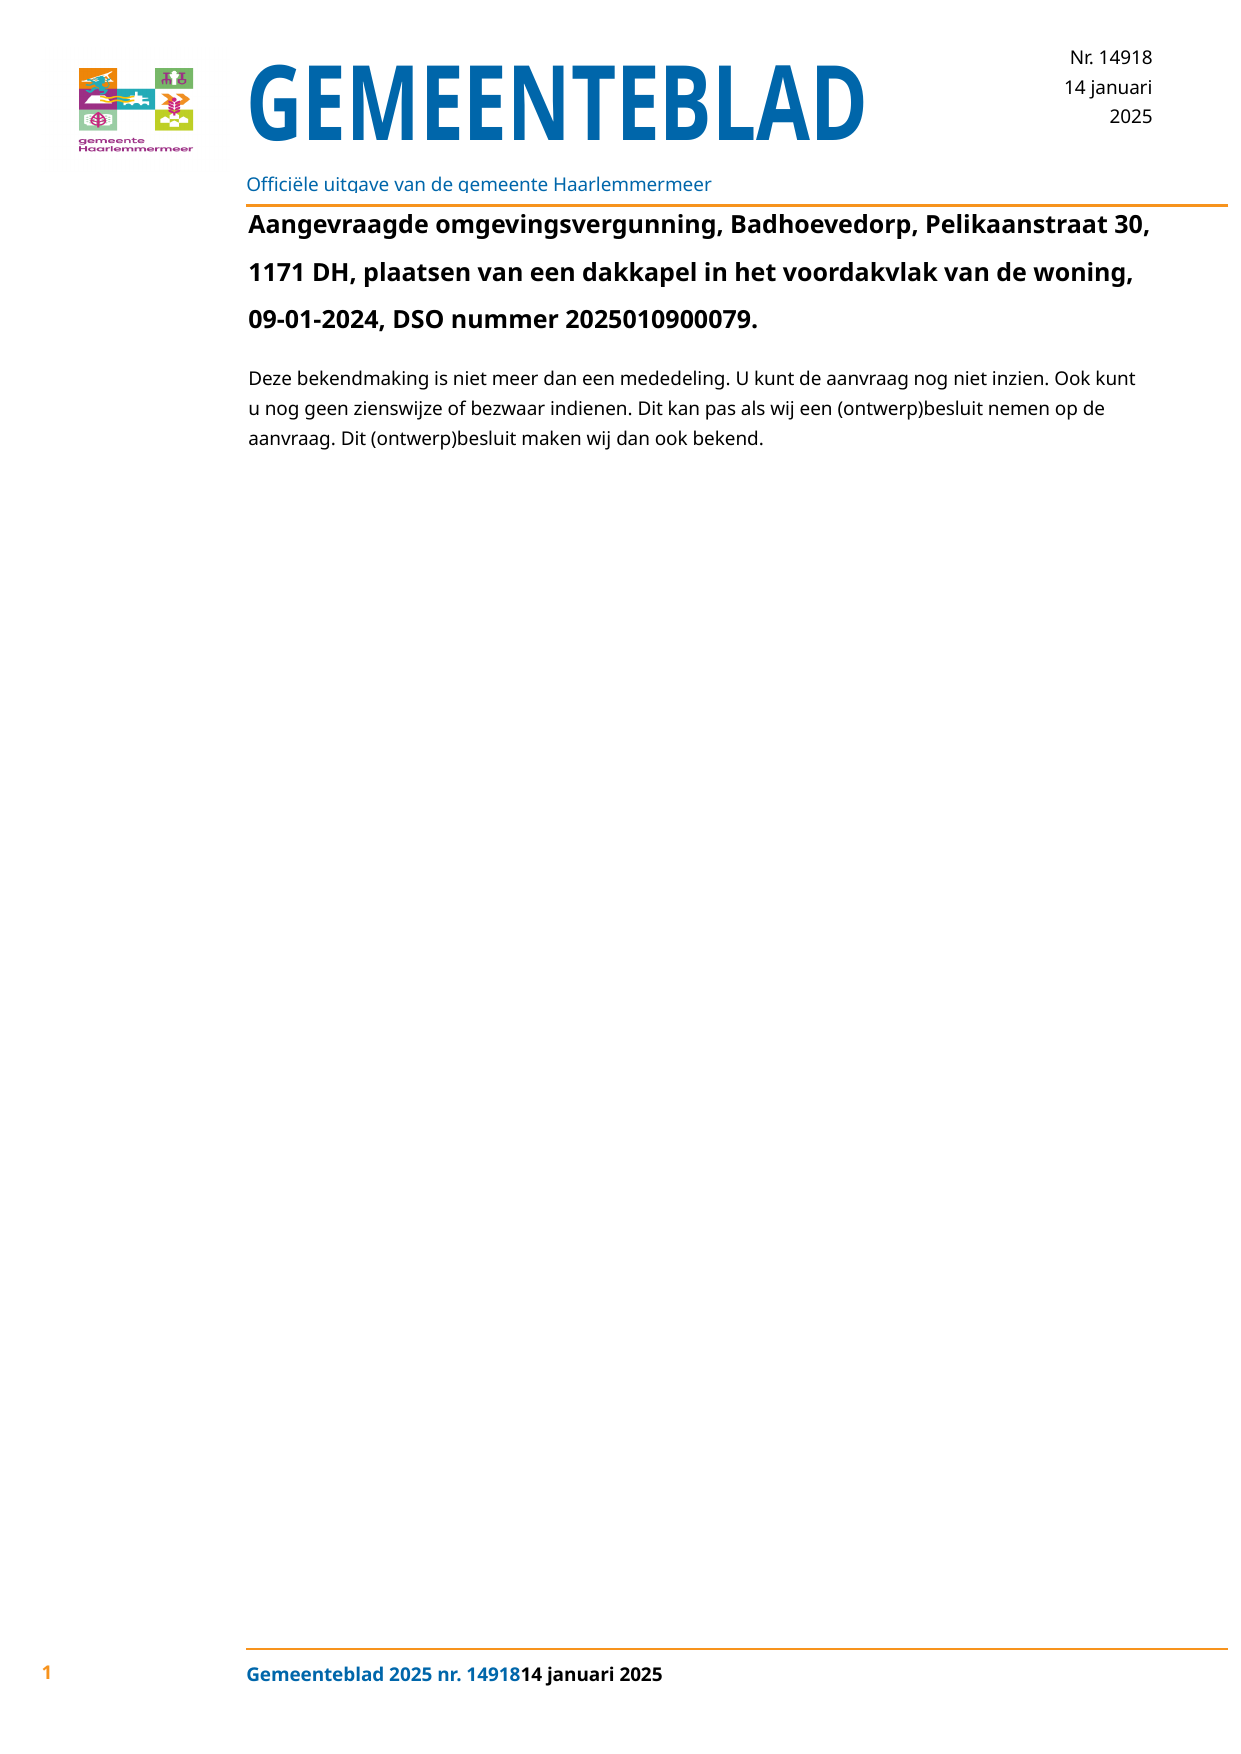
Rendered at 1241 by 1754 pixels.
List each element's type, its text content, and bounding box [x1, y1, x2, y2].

picture [41, 47, 231, 172]
text Aangevraagde omgevingsvergunning, Badhoevedorp, Pelikaanstraat 30, 1171 DH, plaatsen van een dakkapel in het voordakvlak van de woning, 09-01-2024, DSO nummer 2025010900079. [248, 207, 1152, 336]
text Deze bekendmaking is niet meer dan een mededeling. U kunt de aanvraag nog niet inzien. Ook kunt u nog geen zienswijze of bezwaar indienen. Dit kan pas als wij een (ontwerp)besluit nemen op de aanvraag. Dit (ontwerp)besluit maken wij dan ook bekend. [248, 366, 1152, 450]
